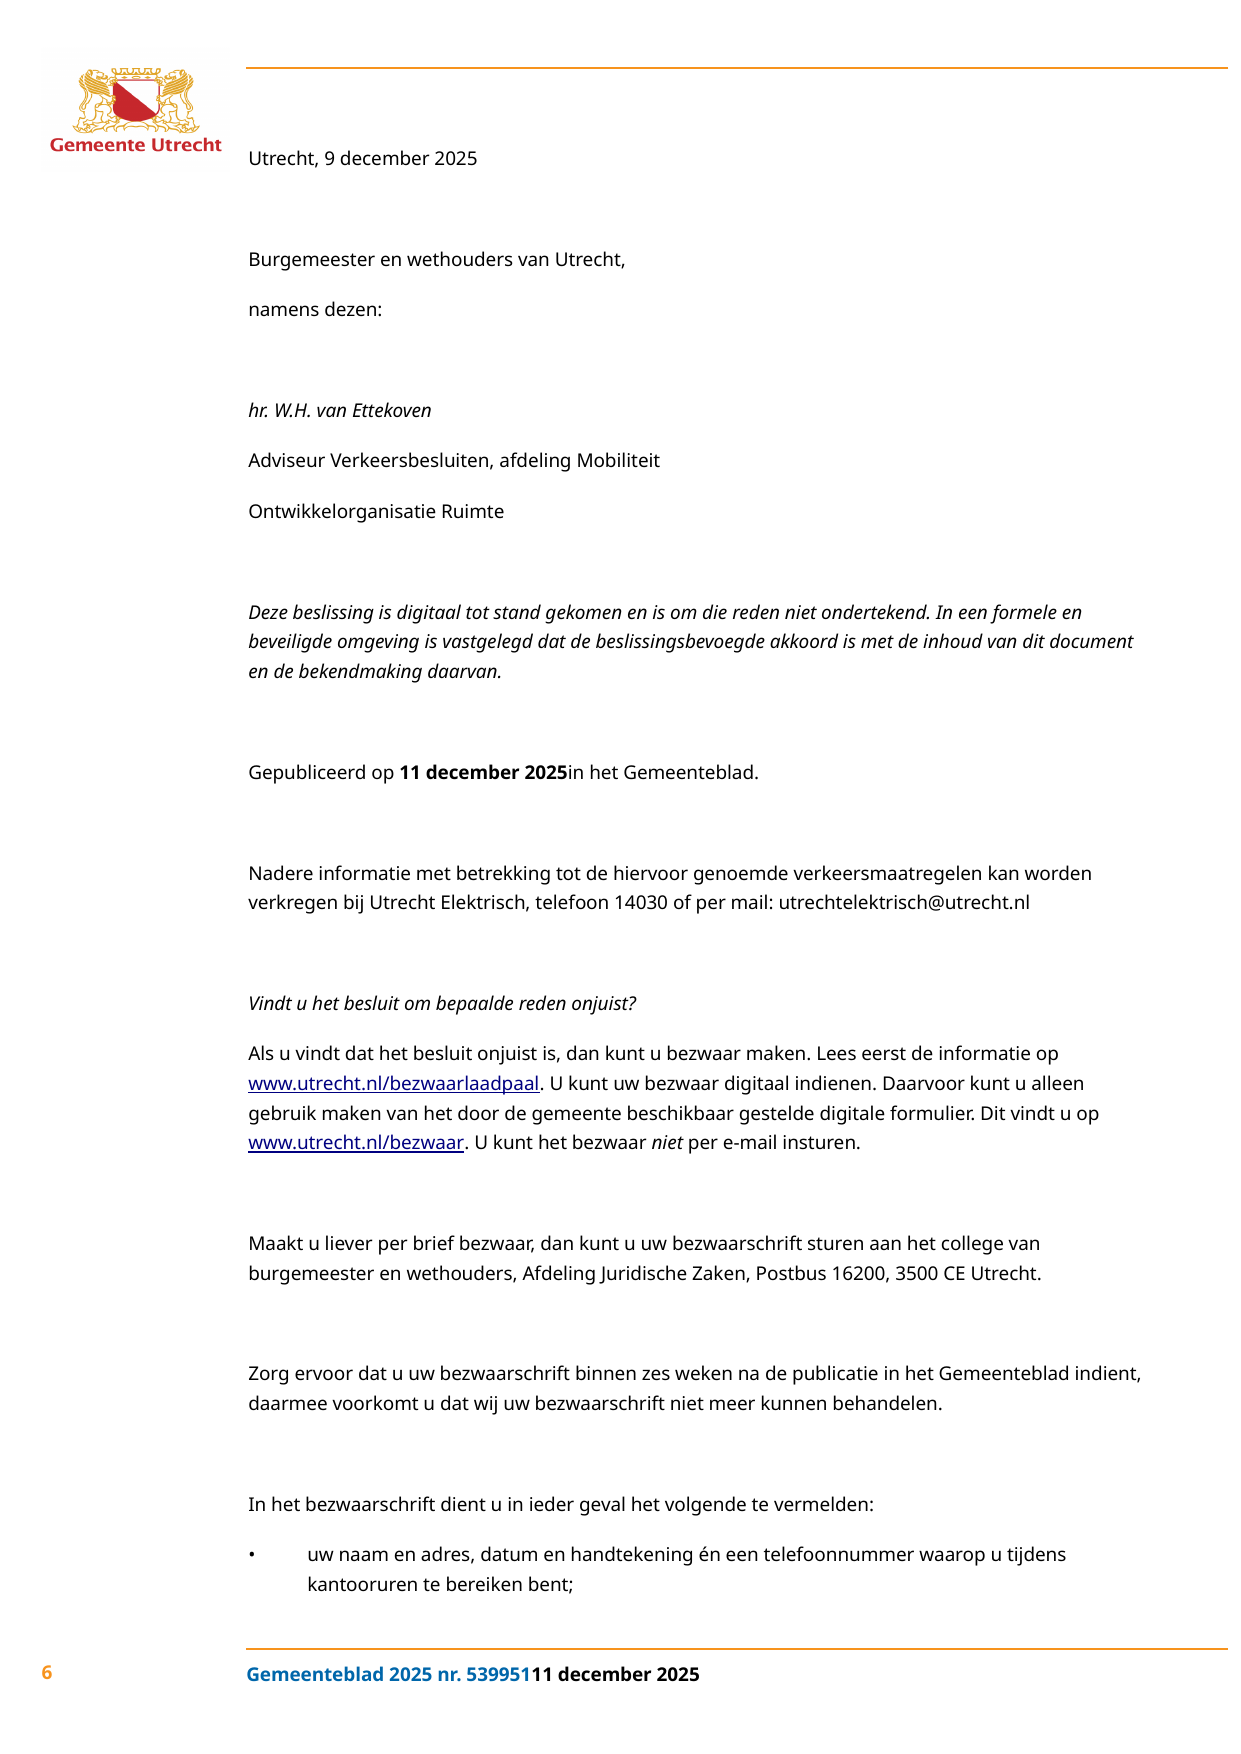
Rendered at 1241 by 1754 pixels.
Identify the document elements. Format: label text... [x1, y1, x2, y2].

text Maakt u liever per brief bezwaar, dan kunt u uw bezwaarschrift sturen aan het college van burgemeester en wethouders, Afdeling Juridische Zaken, Postbus 16200, 3500 CE Utrecht. [248, 1230, 1152, 1286]
text Als u vindt dat het besluit onjuist is, dan kunt u bezwaar maken. Lees eerst de informatie op www.utrecht.nl/bezwaarlaadpaal. U kunt uw bezwaar digitaal indienen. Daarvoor kunt u alleen gebruik maken van het door de gemeente beschikbaar gestelde digitale formulier. Dit vindt u op www.utrecht.nl/bezwaar. U kunt het bezwaar niet per e-mail insturen. [248, 1041, 1152, 1155]
text Zorg ervoor dat u uw bezwaarschrift binnen zes weken na de publicatie in het Gemeenteblad indient, daarmee voorkomt u dat wij uw bezwaarschrift niet meer kunnen behandelen. [248, 1361, 1152, 1416]
picture [41, 47, 231, 172]
text Deze beslissing is digitaal tot stand gekomen en is om die reden niet ondertekend. In een formele en beveiligde omgeving is vastgelegd dat de beslissingsbevoegde akkoord is met de inhoud van dit document en de bekendmaking daarvan. [248, 599, 1152, 684]
text In het bezwaarschrift dient u in ieder geval het volgende te vermelden: [248, 1491, 1152, 1517]
text namens dezen: [248, 296, 1152, 322]
text Ontwikkelorganisatie Ruimte [248, 498, 1152, 524]
text Gepubliceerd op 11 december 2025in het Gemeenteblad. [248, 759, 1152, 785]
text Nadere informatie met betrekking tot de hiervoor genoemde verkeersmaatregelen kan worden verkregen bij Utrecht Elektrisch, telefoon 14030 of per mail: utrechtelektrisch@utrecht.nl [248, 860, 1152, 915]
text Vindt u het besluit om bepaalde reden onjuist? [248, 990, 1152, 1016]
list uw naam en adres, datum en handtekening én een telefoonnummer waarop u tijdens kantooruren te bereiken bent; [248, 1541, 1152, 1597]
text Burgemeester en wethouders van Utrecht, [248, 246, 1152, 272]
text hr. W.H. van Ettekoven [248, 397, 1152, 423]
text Utrecht, 9 december 2025 [248, 145, 1152, 171]
text Adviseur Verkeersbesluiten, afdeling Mobiliteit [248, 448, 1152, 473]
